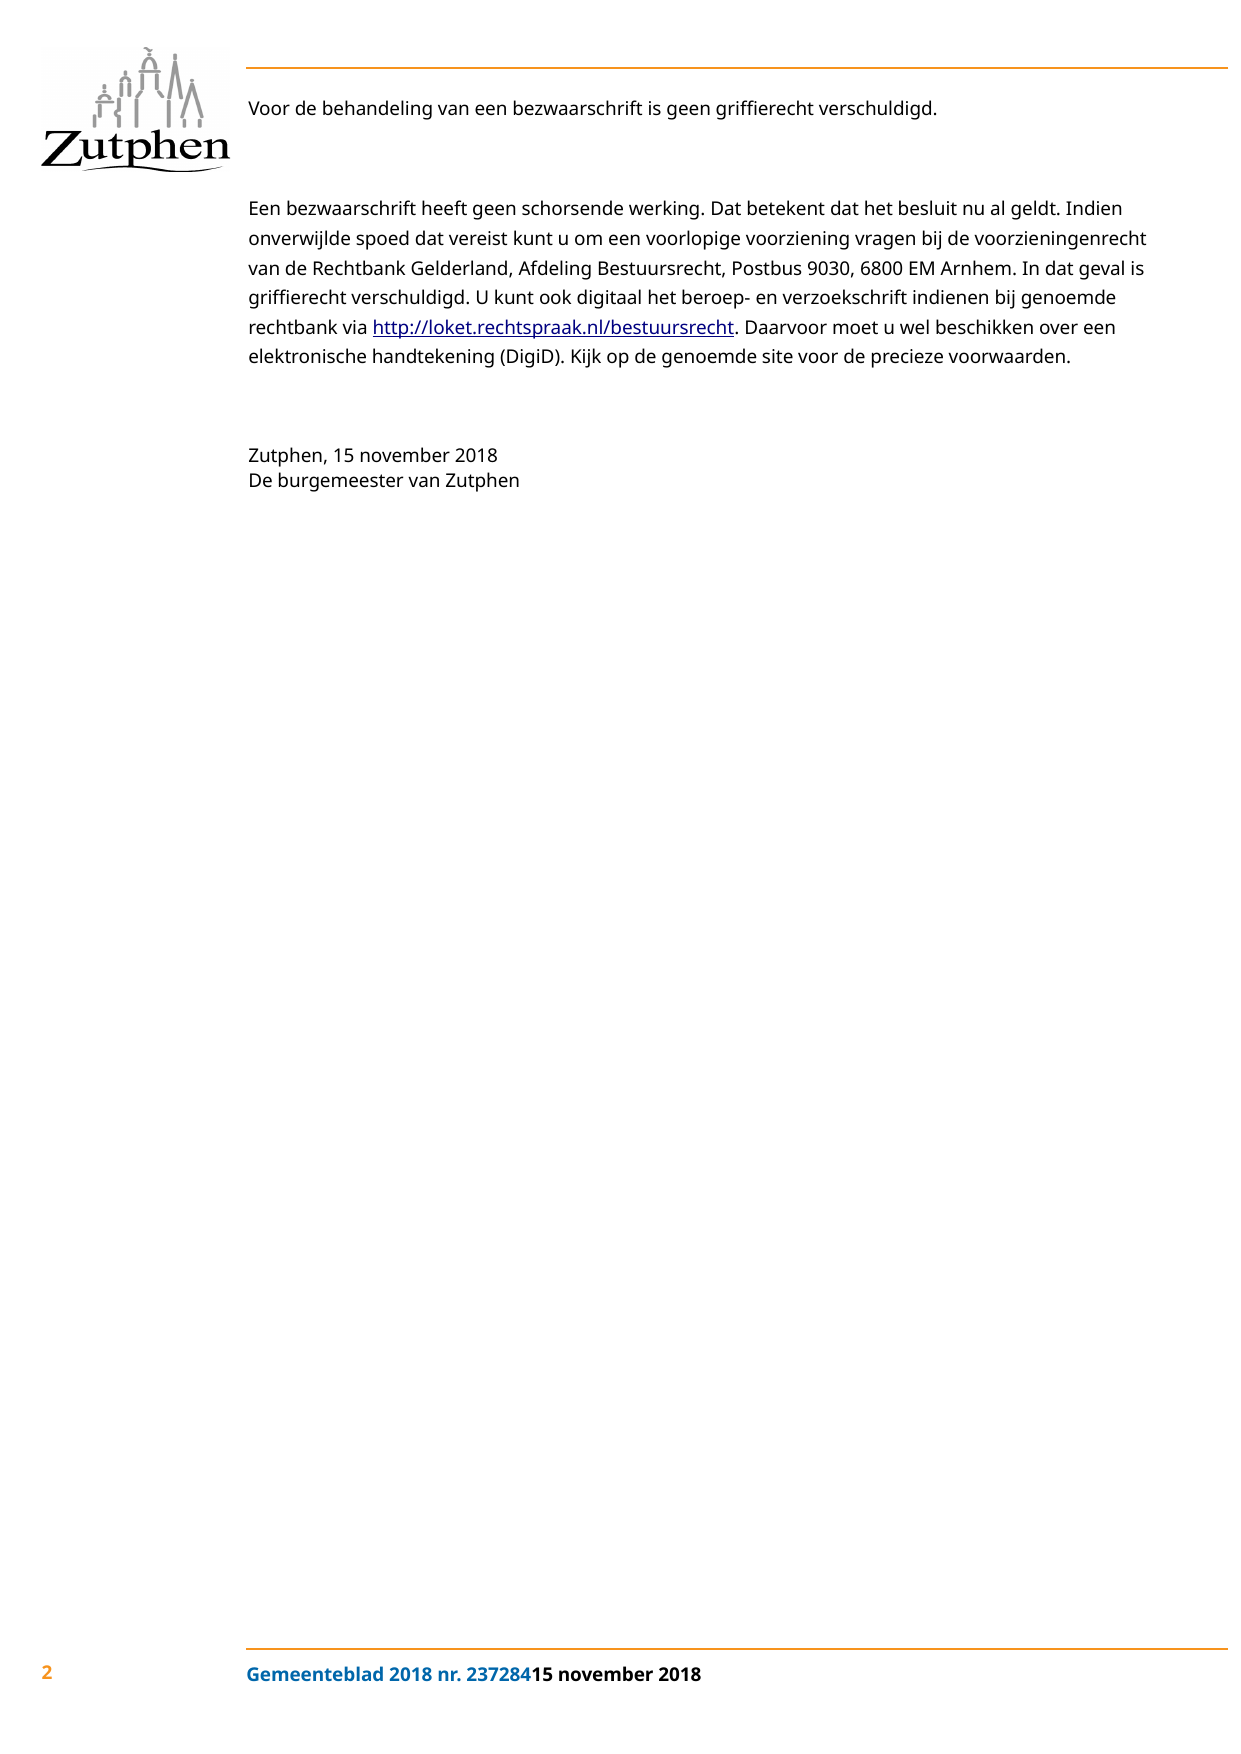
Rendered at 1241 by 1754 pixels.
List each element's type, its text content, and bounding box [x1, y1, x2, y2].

text Een bezwaarschrift heeft geen schorsende werking. Dat betekent dat het besluit nu al geldt. Indien onverwijlde spoed dat vereist kunt u om een voorlopige voorziening vragen bij de voorzieningenrecht van de Rechtbank Gelderland, Afdeling Bestuursrecht, Postbus 9030, 6800 EM Arnhem. In dat geval is griffierecht verschuldigd. U kunt ook digitaal het beroep- en verzoekschrift indienen bij genoemde rechtbank via http://loket.rechtspraak.nl/bestuursrecht. Daarvoor moet u wel beschikken over een elektronische handtekening (DigiD). Kijk op de genoemde site voor de precieze voorwaarden. [248, 196, 1152, 369]
text Voor de behandeling van een bezwaarschrift is geen griffierecht verschuldigd. [248, 95, 1152, 121]
text De burgemeester van Zutphen [248, 467, 1152, 493]
text Zutphen, 15 november 2018 [248, 442, 1152, 467]
picture [41, 47, 231, 172]
